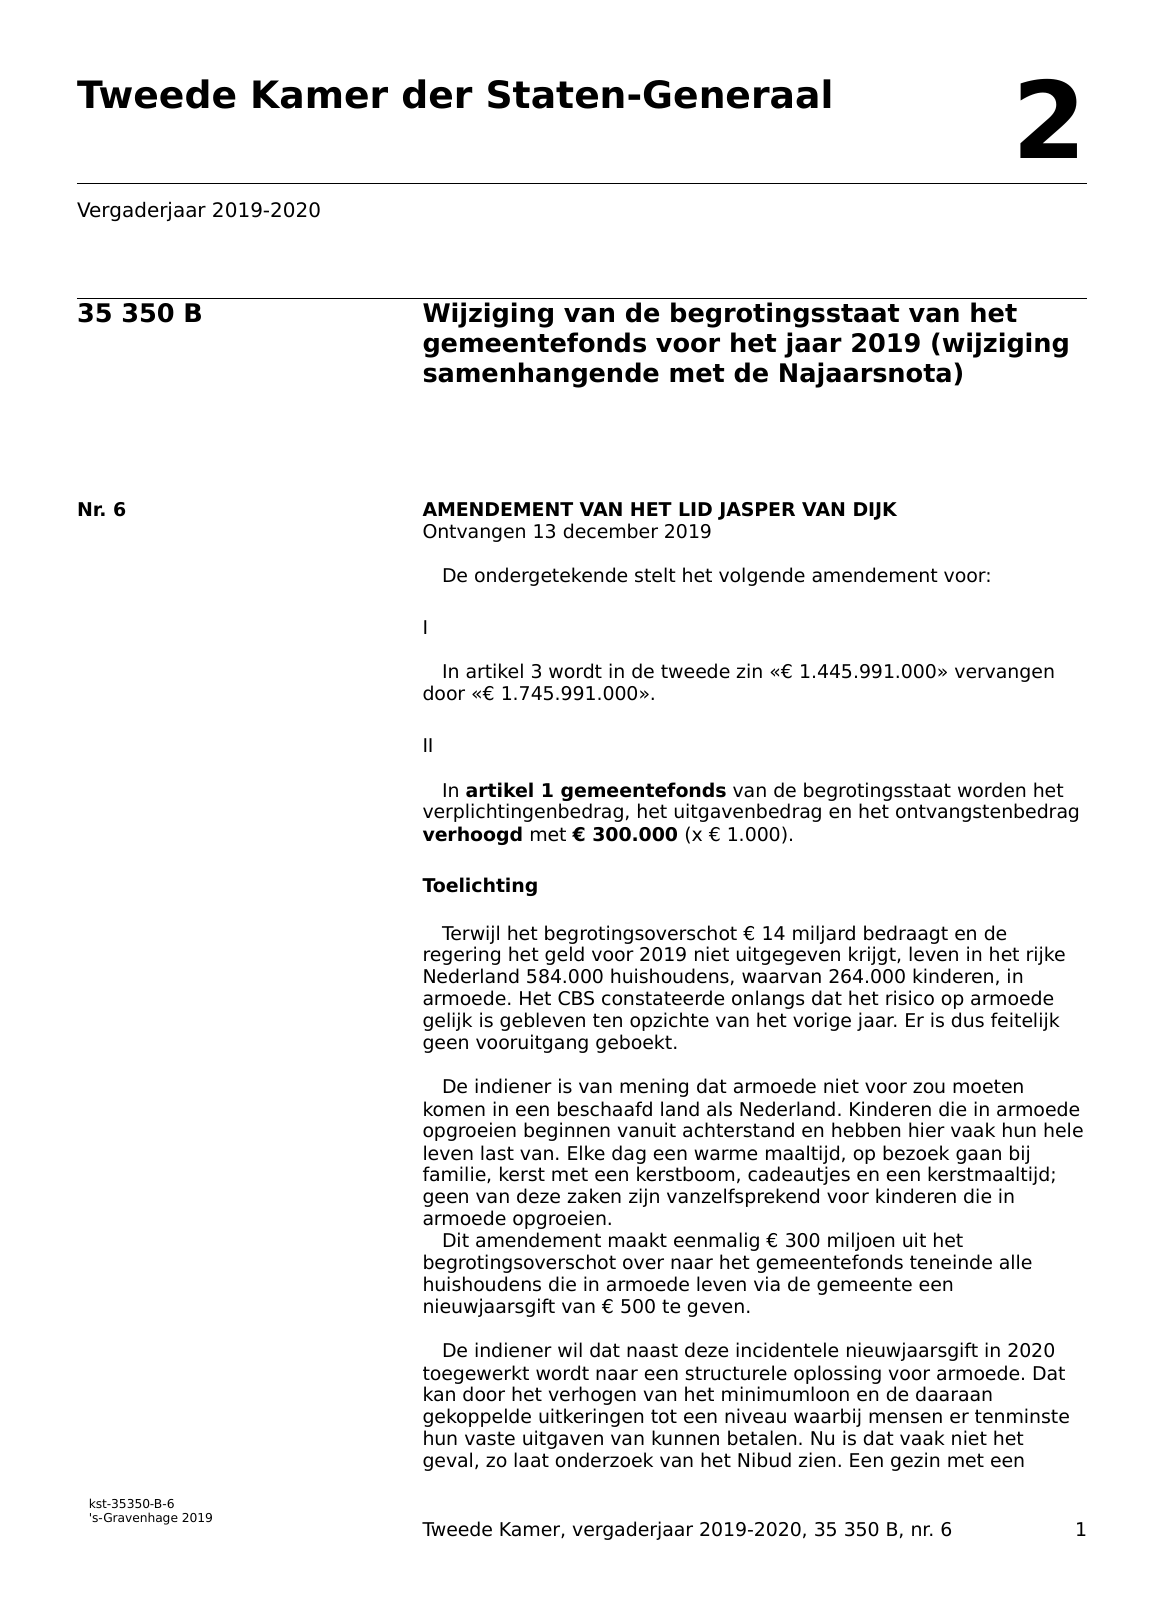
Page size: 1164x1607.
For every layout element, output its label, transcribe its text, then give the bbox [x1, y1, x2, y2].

subtitle I [422, 617, 1087, 639]
text De indiener wil dat naast deze incidentele nieuwjaarsgift in 2020 toegewerkt wordt naar een structurele oplossing voor armoede. Dat kan door het verhogen van het minimumloon en de daaraan gekoppelde uitkeringen tot een niveau waarbij mensen er tenminste hun vaste uitgaven van kunnen betalen. Nu is dat vaak niet het geval, zo laat onderzoek van het Nibud zien. Een gezin met een [422, 1340, 1087, 1472]
table_header Tweede Kamer der Staten-Generaal [77, 59, 886, 183]
text In artikel 1 gemeentefonds van de begrotingsstaat worden het verplichtingenbedrag, het uitgavenbedrag en het ontvangstenbedrag verhoogd met € 300.000 (x € 1.000). [422, 779, 1087, 845]
text Terwijl het begrotingsoverschot € 14 miljard bedraagt en de regering het geld voor 2019 niet uitgegeven krijgt, leven in het rijke Nederland 584.000 huishoudens, waarvan 264.000 kinderen, in armoede. Het CBS constateerde onlangs dat het risico op armoede gelijk is gebleven ten opzichte van het vorige jaar. Er is dus feitelijk geen vooruitgang geboekt. [422, 922, 1087, 1054]
text De indiener is van mening dat armoede niet voor zou moeten komen in een beschaafd land als Nederland. Kinderen die in armoede opgroeien beginnen vanuit achterstand en hebben hier vaak hun hele leven last van. Elke dag een warme maaltijd, op bezoek gaan bij familie, kerst met een kerstboom, cadeautjes en een kerstmaaltijd; geen van deze zaken zijn vanzelfsprekend voor kinderen die in armoede opgroeien. [422, 1076, 1087, 1230]
subtitle II [422, 735, 1087, 757]
text Ontvangen 13 december 2019 [422, 521, 1087, 543]
table_header 2 [886, 59, 1087, 183]
subtitle Nr. 6 AMENDEMENT VAN HET LID JASPER VAN DIJK [77, 499, 1087, 521]
subtitle 35 350 B Wijziging van de begrotingsstaat van het gemeentefonds voor het jaar 2019 (wijziging samenhangende met de Najaarsnota) [77, 299, 1087, 388]
text In artikel 3 wordt in de tweede zin «€ 1.445.991.000» vervangen door «€ 1.745.991.000». [422, 661, 1087, 705]
subtitle Toelichting [422, 875, 1087, 897]
text kst-35350-B-6 [88, 1497, 323, 1511]
text 's-Gravenhage 2019 [88, 1511, 323, 1525]
text De ondergetekende stelt het volgende amendement voor: [422, 565, 1087, 587]
table_cell Vergaderjaar 2019-2020 [77, 184, 1087, 298]
text Dit amendement maakt eenmalig € 300 miljoen uit het begrotingsoverschot over naar het gemeentefonds teneinde alle huishoudens die in armoede leven via de gemeente een nieuwjaarsgift van € 500 te geven. [422, 1230, 1087, 1318]
